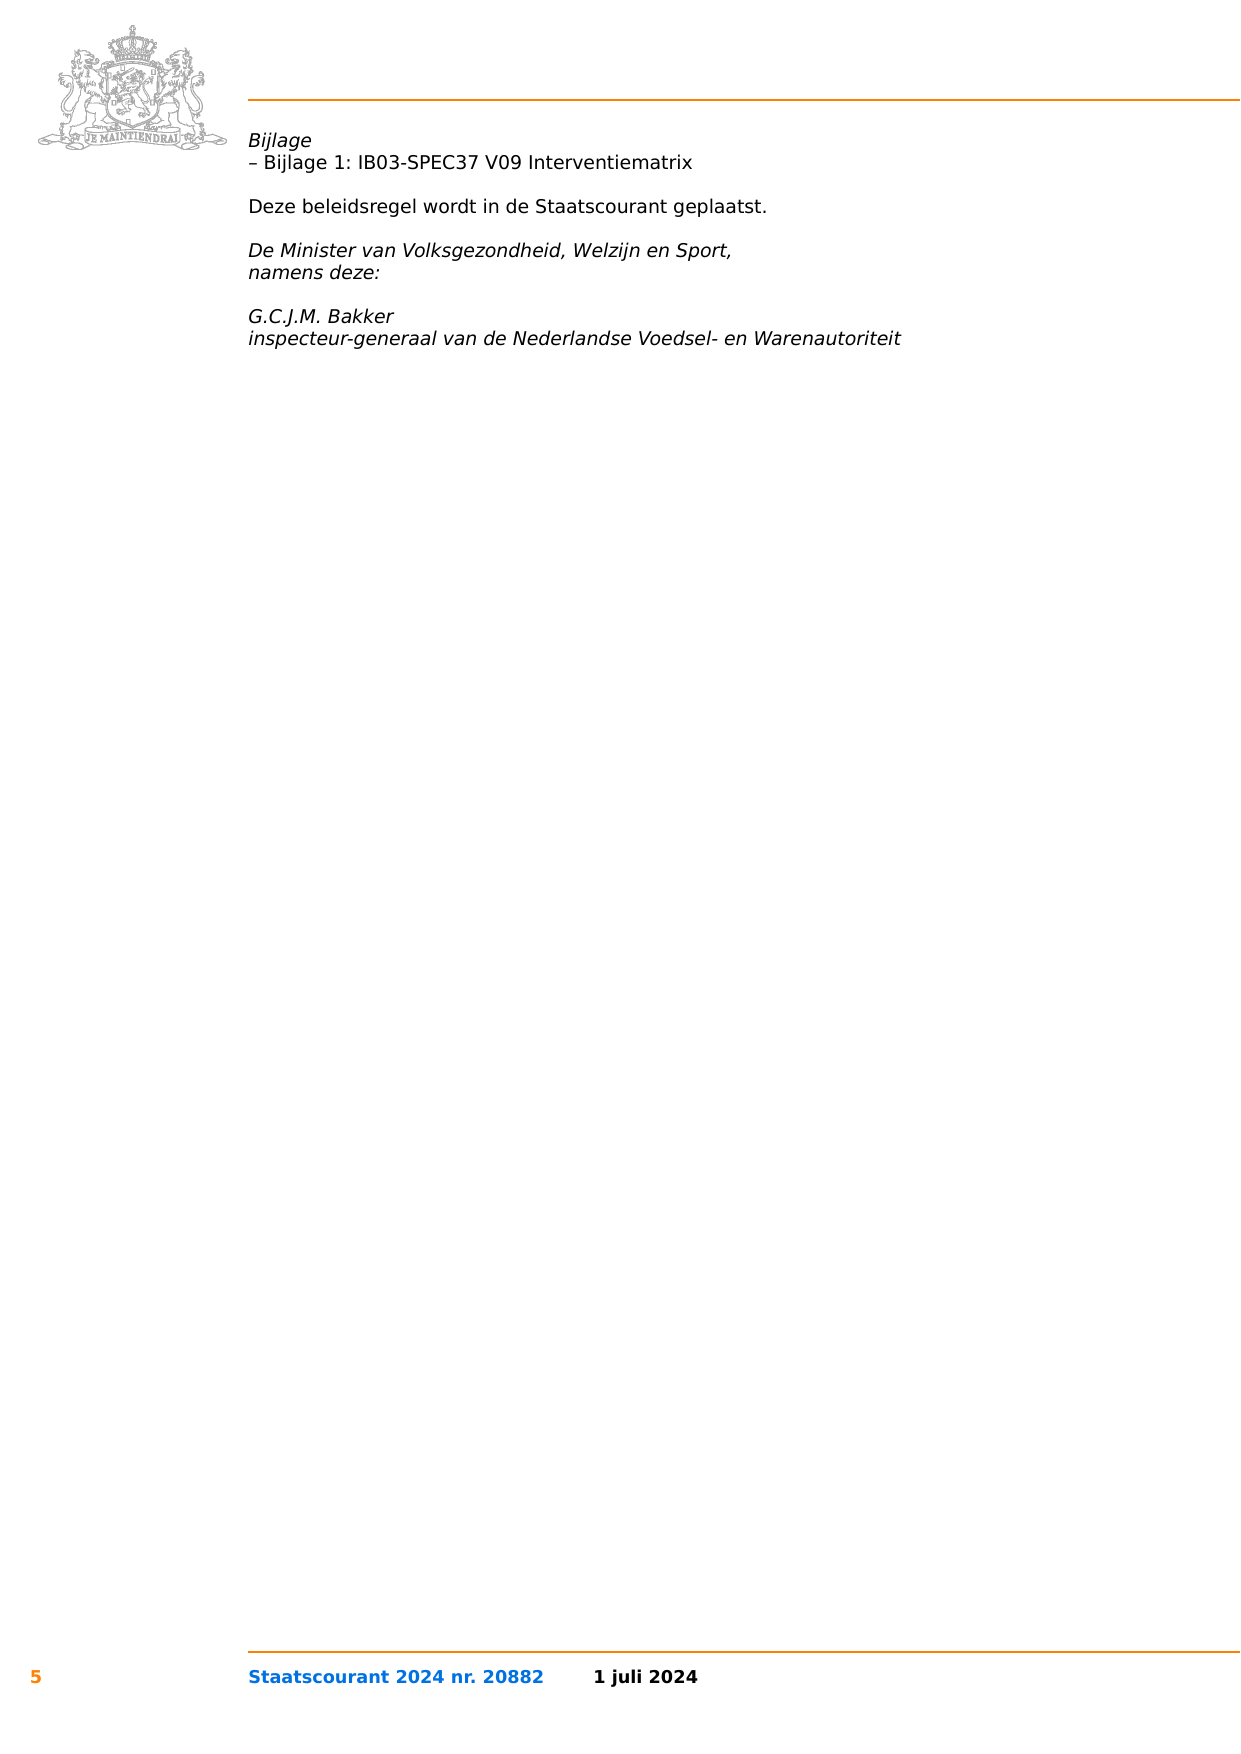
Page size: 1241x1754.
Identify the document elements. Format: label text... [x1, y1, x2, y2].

text De Minister van Volksgezondheid, Welzijn en Sport, namens deze: G.C.J.M. Bakker inspecteur-generaal van de Nederlandse Voedsel- en Warenautoriteit [248, 239, 1163, 349]
text – Bijlage 1: IB03-SPEC37 V09 Interventiematrix [248, 152, 1163, 174]
subtitle Bijlage [248, 130, 1163, 152]
picture [38, 25, 227, 150]
text Deze beleidsregel wordt in de Staatscourant geplaatst. [248, 196, 1163, 218]
